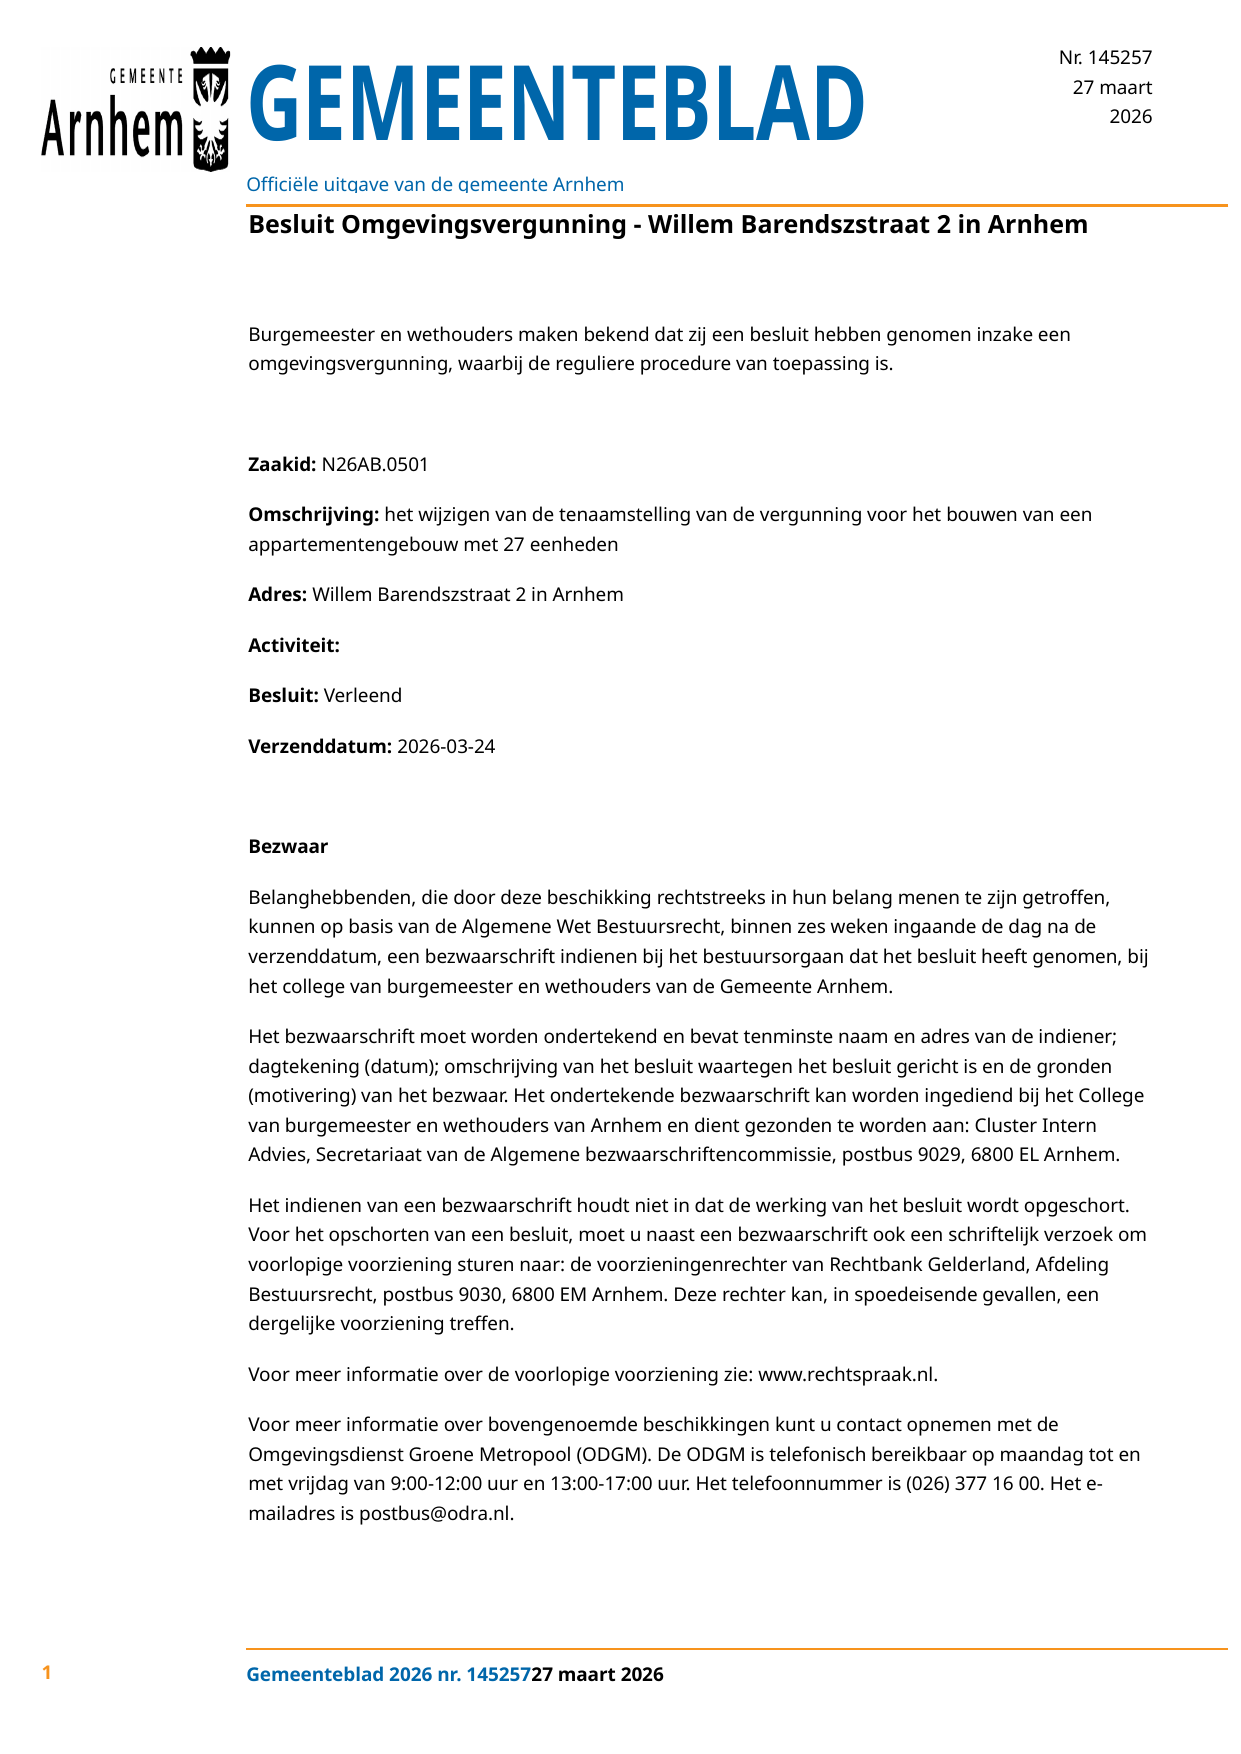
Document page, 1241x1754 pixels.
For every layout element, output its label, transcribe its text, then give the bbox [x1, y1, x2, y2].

text Belanghebbenden, die door deze beschikking rechtstreeks in hun belang menen te zijn getroffen, kunnen op basis van de Algemene Wet Bestuursrecht, binnen zes weken ingaande de dag na de verzenddatum, een bezwaarschrift indienen bij het bestuursorgaan dat het besluit heeft genomen, bij het college van burgemeester en wethouders van de Gemeente Arnhem. [248, 884, 1152, 998]
text Het bezwaarschrift moet worden ondertekend en bevat tenminste naam en adres van de indiener; dagtekening (datum); omschrijving van het besluit waartegen het besluit gericht is en de gronden (motivering) van het bezwaar. Het ondertekende bezwaarschrift kan worden ingediend bij het College van burgemeester en wethouders van Arnhem en dient gezonden te worden aan: Cluster Intern Advies, Secretariaat van de Algemene bezwaarschriftencommissie, postbus 9029, 6800 EL Arnhem. [248, 1023, 1152, 1167]
text Bezwaar [248, 834, 1152, 859]
text Adres: Willem Barendszstraat 2 in Arnhem [248, 582, 1152, 607]
picture [41, 47, 231, 172]
text Voor meer informatie over bovengenoemde beschikkingen kunt u contact opnemen met de Omgevingsdienst Groene Metropool (ODGM). De ODGM is telefonisch bereikbaar op maandag tot en met vrijdag van 9:00-12:00 uur en 13:00-17:00 uur. Het telefoonnummer is (026) 377 16 00. Het e-mailadres is postbus@odra.nl. [248, 1411, 1152, 1526]
text Voor meer informatie over de voorlopige voorziening zie: www.rechtspraak.nl. [248, 1361, 1152, 1386]
text Zaakid: N26AB.0501 [248, 451, 1152, 477]
text Verzenddatum: 2026-03-24 [248, 733, 1152, 758]
text Omschrijving: het wijzigen van de tenaamstelling van de vergunning voor het bouwen van een appartementengebouw met 27 eenheden [248, 502, 1152, 557]
text Besluit Omgevingsvergunning - Willem Barendszstraat 2 in Arnhem [248, 207, 1152, 241]
text Het indienen van een bezwaarschrift houdt niet in dat de werking van het besluit wordt opgeschort. Voor het opschorten van een besluit, moet u naast een bezwaarschrift ook een schriftelijk verzoek om voorlopige voorziening sturen naar: de voorzieningenrechter van Rechtbank Gelderland, Afdeling Bestuursrecht, postbus 9030, 6800 EM Arnhem. Deze rechter kan, in spoedeisende gevallen, een dergelijke voorziening treffen. [248, 1192, 1152, 1336]
text Burgemeester en wethouders maken bekend dat zij een besluit hebben genomen inzake een omgevingsvergunning, waarbij de reguliere procedure van toepassing is. [248, 321, 1152, 376]
text Activiteit: [248, 632, 1152, 658]
text Besluit: Verleend [248, 682, 1152, 708]
